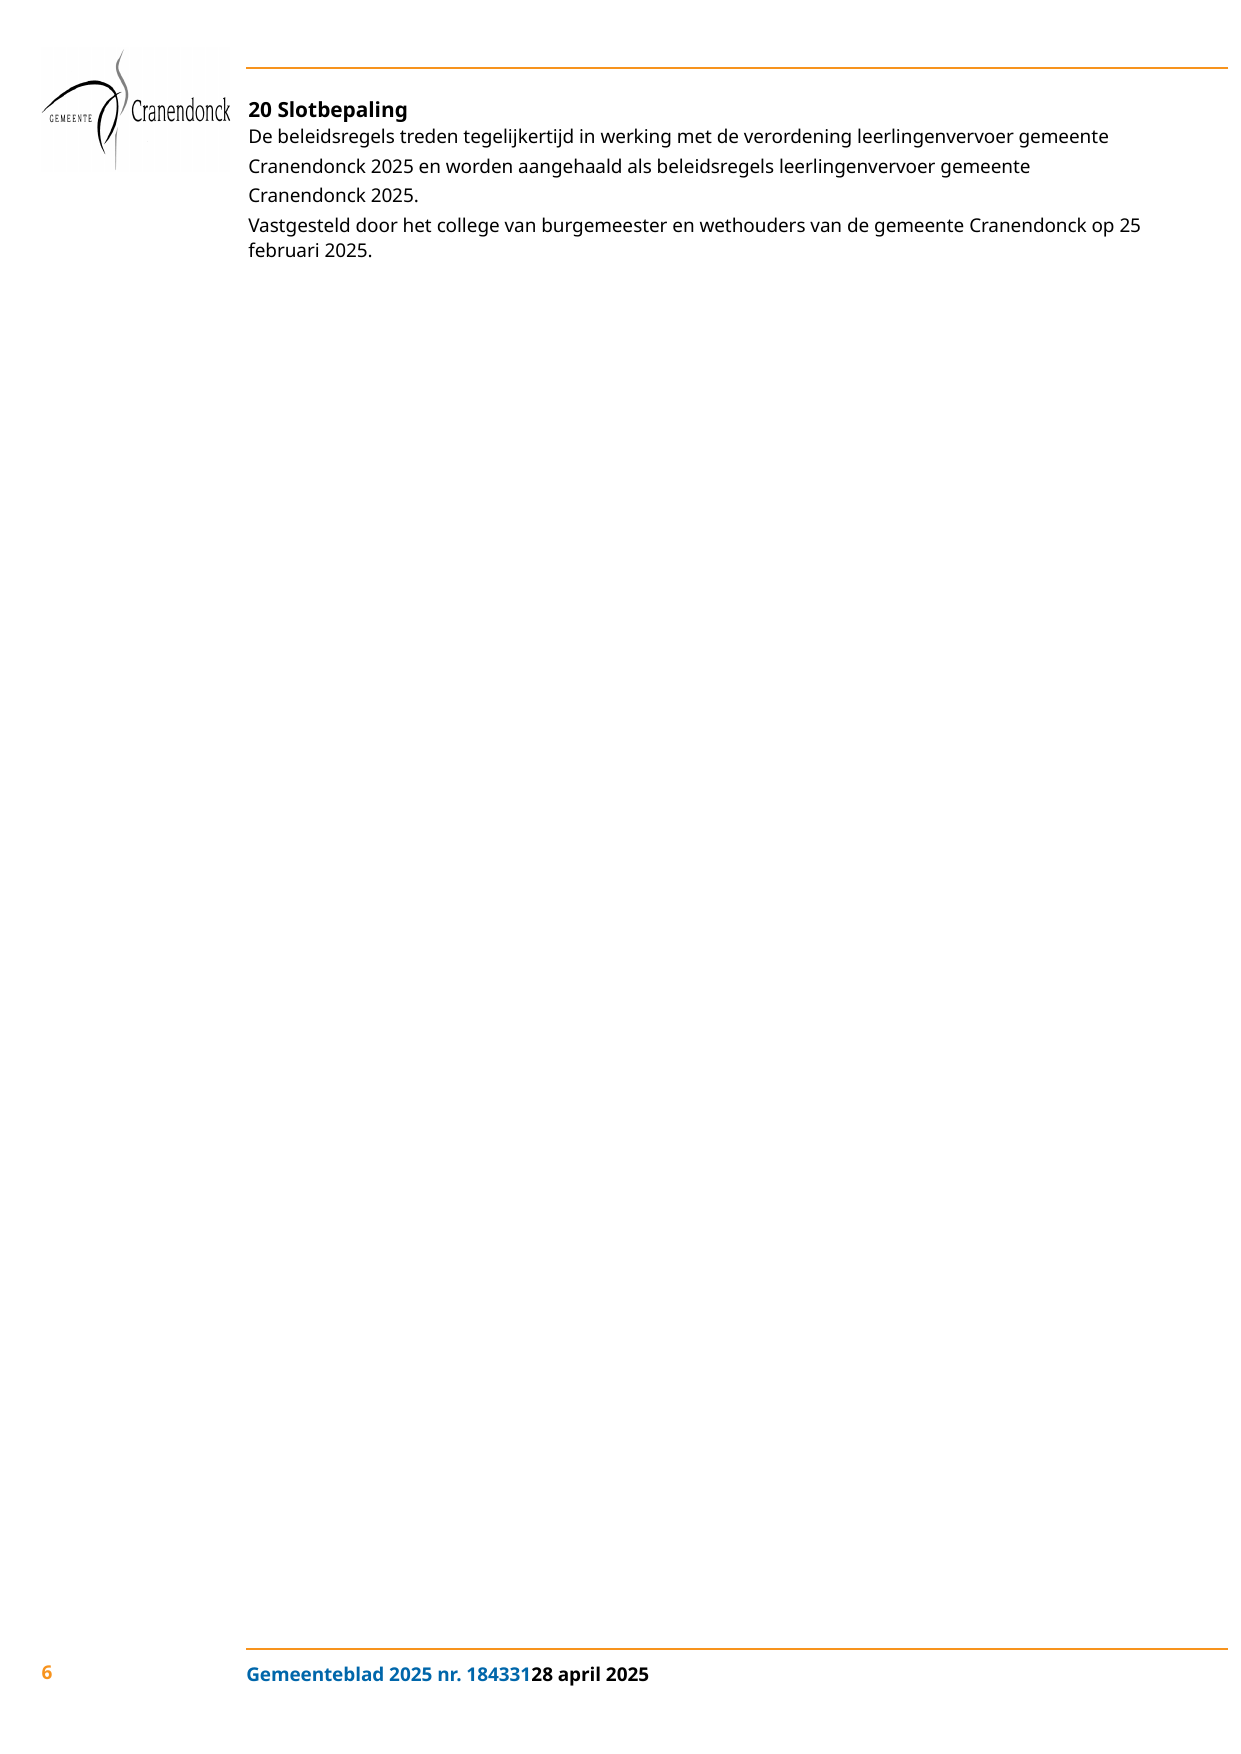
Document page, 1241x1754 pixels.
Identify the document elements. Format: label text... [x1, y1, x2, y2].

text 20 Slotbepaling [248, 95, 1152, 123]
picture [41, 47, 231, 172]
text De beleidsregels treden tegelijkertijd in werking met de verordening leerlingenvervoer gemeente Cranendonck 2025 en worden aangehaald als beleidsregels leerlingenvervoer gemeente Cranendonck 2025. [248, 123, 1152, 208]
text Vastgesteld door het college van burgemeester en wethouders van de gemeente Cranendonck op 25 februari 2025. [248, 212, 1152, 263]
